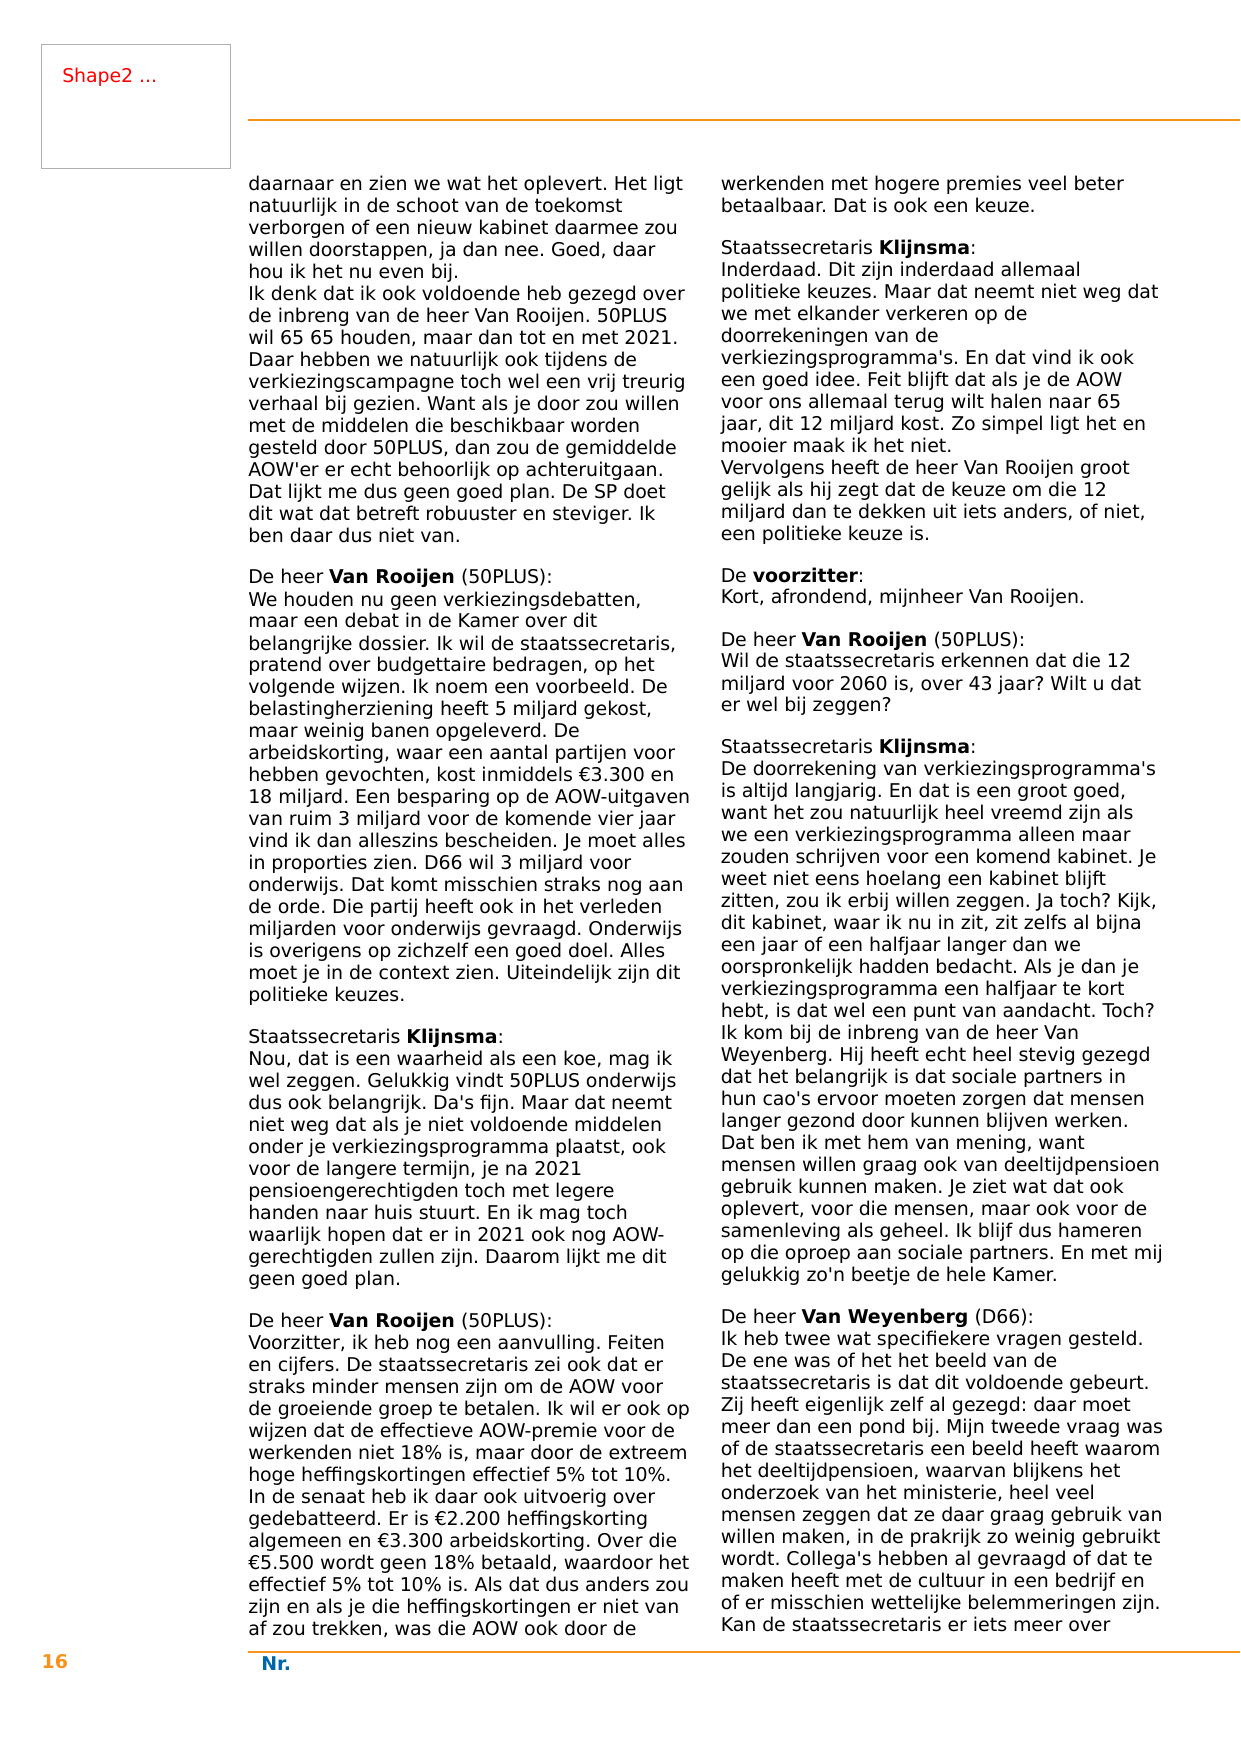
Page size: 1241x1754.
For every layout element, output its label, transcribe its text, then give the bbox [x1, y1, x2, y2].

text Ik kom bij de inbreng van de heer Van Weyenberg. Hij heeft echt heel stevig gezegd dat het belangrijk is dat sociale partners in hun cao's ervoor moeten zorgen dat mensen langer gezond door kunnen blijven werken. Dat ben ik met hem van mening, want mensen willen graag ook van deeltijdpensioen gebruik kunnen maken. Je ziet wat dat ook oplevert, voor die mensen, maar ook voor de samenleving als geheel. Ik blijf dus hameren op die oproep aan sociale partners. En met mij gelukkig zo'n beetje de hele Kamer. [721, 1022, 1163, 1286]
text De doorrekening van verkiezingsprogramma's is altijd langjarig. En dat is een groot goed, want het zou natuurlijk heel vreemd zijn als we een verkiezingsprogramma alleen maar zouden schrijven voor een komend kabinet. Je weet niet eens hoelang een kabinet blijft zitten, zou ik erbij willen zeggen. Ja toch? Kijk, dit kabinet, waar ik nu in zit, zit zelfs al bijna een jaar of een halfjaar langer dan we oorspronkelijk hadden bedacht. Als je dan je verkiezingsprogramma een halfjaar te kort hebt, is dat wel een punt van aandacht. Toch? [721, 758, 1163, 1022]
text De heer Van Rooijen (50PLUS): [721, 628, 1163, 650]
text Staatssecretaris Klijnsma: [721, 736, 1163, 758]
text Staatssecretaris Klijnsma: [721, 237, 1163, 259]
text Kort, afrondend, mijnheer Van Rooijen. [721, 586, 1163, 608]
text Staatssecretaris Klijnsma: [248, 1026, 691, 1048]
text Voorzitter, ik heb nog een aanvulling. Feiten en cijfers. De staatssecretaris zei ook dat er straks minder mensen zijn om de AOW voor de groeiende groep te betalen. Ik wil er ook op wijzen dat de effectieve AOW-premie voor de werkenden niet 18% is, maar door de extreem hoge heffingskortingen effectief 5% tot 10%. In de senaat heb ik daar ook uitvoerig over gedebatteerd. Er is €2.200 heffingskorting algemeen en €3.300 arbeidskorting. Over die €5.500 wordt geen 18% betaald, waardoor het effectief 5% tot 10% is. Als dat dus anders zou zijn en als je die heffingskortingen er niet van af zou trekken, was die AOW ook door de [248, 1332, 691, 1639]
text Ik denk dat ik ook voldoende heb gezegd over de inbreng van de heer Van Rooijen. 50PLUS wil 65 65 houden, maar dan tot en met 2021. Daar hebben we natuurlijk ook tijdens de verkiezingscampagne toch wel een vrij treurig verhaal bij gezien. Want als je door zou willen met de middelen die beschikbaar worden gesteld door 50PLUS, dan zou de gemiddelde AOW'er er echt behoorlijk op achteruitgaan. Dat lijkt me dus geen goed plan. De SP doet dit wat dat betreft robuuster en steviger. Ik ben daar dus niet van. [248, 283, 691, 546]
text Vervolgens heeft de heer Van Rooijen groot gelijk als hij zegt dat de keuze om die 12 miljard dan te dekken uit iets anders, of niet, een politieke keuze is. [721, 457, 1163, 544]
text Wil de staatssecretaris erkennen dat die 12 miljard voor 2060 is, over 43 jaar? Wilt u dat er wel bij zeggen? [721, 650, 1163, 716]
text De heer Van Weyenberg (D66): [721, 1306, 1163, 1328]
text De voorzitter: [721, 564, 1163, 586]
text Ik heb twee wat specifiekere vragen gesteld. De ene was of het het beeld van de staatssecretaris is dat dit voldoende gebeurt. Zij heeft eigenlijk zelf al gezegd: daar moet meer dan een pond bij. Mijn tweede vraag was of de staatssecretaris een beeld heeft waarom het deeltijdpensioen, waarvan blijkens het onderzoek van het ministerie, heel veel mensen zeggen dat ze daar graag gebruik van willen maken, in de prakrijk zo weinig gebruikt wordt. Collega's hebben al gevraagd of dat te maken heeft met de cultuur in een bedrijf en of er misschien wettelijke belemmeringen zijn. Kan de staatssecretaris er iets meer over [721, 1328, 1163, 1636]
text werkenden met hogere premies veel beter betaalbaar. Dat is ook een keuze. [721, 173, 1163, 217]
text Nou, dat is een waarheid als een koe, mag ik wel zeggen. Gelukkig vindt 50PLUS onderwijs dus ook belangrijk. Da's fijn. Maar dat neemt niet weg dat als je niet voldoende middelen onder je verkiezingsprogramma plaatst, ook voor de langere termijn, je na 2021 pensioengerechtigden toch met legere handen naar huis stuurt. En ik mag toch waarlijk hopen dat er in 2021 ook nog AOW-gerechtigden zullen zijn. Daarom lijkt me dit geen goed plan. [248, 1048, 691, 1290]
text De heer Van Rooijen (50PLUS): [248, 566, 691, 588]
text daarnaar en zien we wat het oplevert. Het ligt natuurlijk in de schoot van de toekomst verborgen of een nieuw kabinet daarmee zou willen doorstappen, ja dan nee. Goed, daar hou ik het nu even bij. [248, 173, 691, 283]
text De heer Van Rooijen (50PLUS): [248, 1310, 691, 1332]
text Inderdaad. Dit zijn inderdaad allemaal politieke keuzes. Maar dat neemt niet weg dat we met elkander verkeren op de doorrekeningen van de verkiezingsprogramma's. En dat vind ik ook een goed idee. Feit blijft dat als je de AOW voor ons allemaal terug wilt halen naar 65 jaar, dit 12 miljard kost. Zo simpel ligt het en mooier maak ik het niet. [721, 259, 1163, 457]
text We houden nu geen verkiezingsdebatten, maar een debat in de Kamer over dit belangrijke dossier. Ik wil de staatssecretaris, pratend over budgettaire bedragen, op het volgende wijzen. Ik noem een voorbeeld. De belastingherziening heeft 5 miljard gekost, maar weinig banen opgeleverd. De arbeidskorting, waar een aantal partijen voor hebben gevochten, kost inmiddels €3.300 en 18 miljard. Een besparing op de AOW-uitgaven van ruim 3 miljard voor de komende vier jaar vind ik dan alleszins bescheiden. Je moet alles in proporties zien. D66 wil 3 miljard voor onderwijs. Dat komt misschien straks nog aan de orde. Die partij heeft ook in het verleden miljarden voor onderwijs gevraagd. Onderwijs is overigens op zichzelf een goed doel. Alles moet je in de context zien. Uiteindelijk zijn dit politieke keuzes. [248, 588, 691, 1006]
